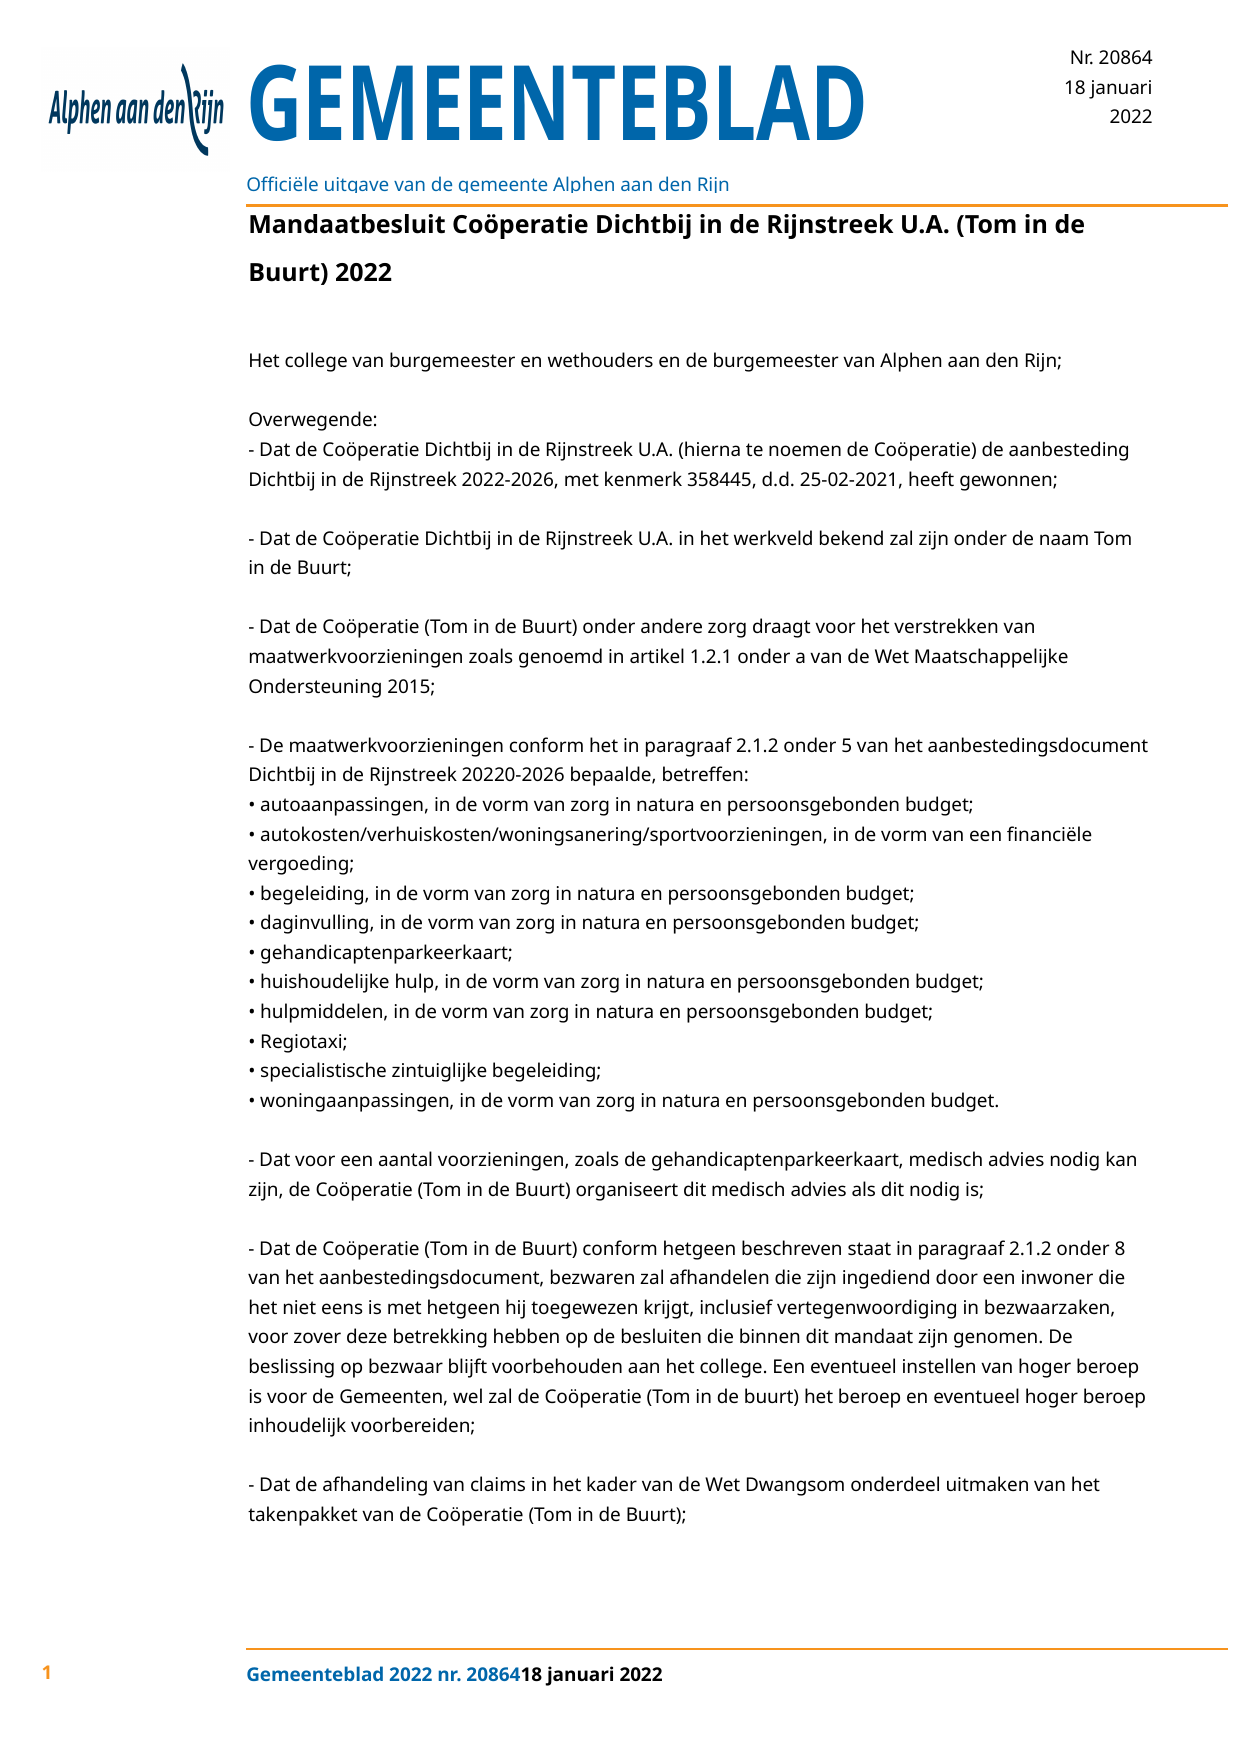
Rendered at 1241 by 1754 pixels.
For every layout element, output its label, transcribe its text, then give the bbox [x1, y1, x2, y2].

text - Dat de Coöperatie Dichtbij in de Rijnstreek U.A. in het werkveld bekend zal zijn onder de naam Tom in de Buurt; [248, 525, 1152, 580]
text - De maatwerkvoorzieningen conform het in paragraaf 2.1.2 onder 5 van het aanbestedingsdocument Dichtbij in de Rijnstreek 20220-2026 bepaalde, betreffen: [248, 732, 1152, 787]
text - Dat voor een aantal voorzieningen, zoals de gehandicaptenparkeerkaart, medisch advies nodig kan zijn, de Coöperatie (Tom in de Buurt) organiseert dit medisch advies als dit nodig is; [248, 1146, 1152, 1202]
picture [41, 47, 231, 172]
text • specialistische zintuiglijke begeleiding; [248, 1057, 1152, 1083]
text - Dat de Coöperatie (Tom in de Buurt) onder andere zorg draagt voor het verstrekken van maatwerkvoorzieningen zoals genoemd in artikel 1.2.1 onder a van de Wet Maatschappelijke Ondersteuning 2015; [248, 614, 1152, 699]
text - Dat de Coöperatie (Tom in de Buurt) conform hetgeen beschreven staat in paragraaf 2.1.2 onder 8 van het aanbestedingsdocument, bezwaren zal afhandelen die zijn ingediend door een inwoner die het niet eens is met hetgeen hij toegewezen krijgt, inclusief vertegenwoordiging in bezwaarzaken, voor zover deze betrekking hebben op de besluiten die binnen dit mandaat zijn genomen. De beslissing op bezwaar blijft voorbehouden aan het college. Een eventueel instellen van hoger beroep is voor de Gemeenten, wel zal de Coöperatie (Tom in de buurt) het beroep en eventueel hoger beroep inhoudelijk voorbereiden; [248, 1235, 1152, 1438]
text • begeleiding, in de vorm van zorg in natura en persoonsgebonden budget; [248, 880, 1152, 906]
text Mandaatbesluit Coöperatie Dichtbij in de Rijnstreek U.A. (Tom in de Buurt) 2022 [248, 207, 1152, 288]
text • woningaanpassingen, in de vorm van zorg in natura en persoonsgebonden budget. [248, 1087, 1152, 1113]
text • daginvulling, in de vorm van zorg in natura en persoonsgebonden budget; [248, 909, 1152, 935]
text Het college van burgemeester en wethouders en de burgemeester van Alphen aan den Rijn; [248, 347, 1152, 373]
text - Dat de Coöperatie Dichtbij in de Rijnstreek U.A. (hierna te noemen de Coöperatie) de aanbesteding Dichtbij in de Rijnstreek 2022-2026, met kenmerk 358445, d.d. 25-02-2021, heeft gewonnen; [248, 436, 1152, 492]
text • autokosten/verhuiskosten/woningsanering/sportvoorzieningen, in de vorm van een financiële vergoeding; [248, 821, 1152, 876]
text Overwegende: [248, 407, 1152, 432]
text • huishoudelijke hulp, in de vorm van zorg in natura en persoonsgebonden budget; [248, 969, 1152, 994]
text • hulpmiddelen, in de vorm van zorg in natura en persoonsgebonden budget; [248, 998, 1152, 1024]
text • gehandicaptenparkeerkaart; [248, 939, 1152, 965]
text - Dat de afhandeling van claims in het kader van de Wet Dwangsom onderdeel uitmaken van het takenpakket van de Coöperatie (Tom in de Buurt); [248, 1472, 1152, 1527]
text • Regiotaxi; [248, 1028, 1152, 1054]
text • autoaanpassingen, in de vorm van zorg in natura en persoonsgebonden budget; [248, 791, 1152, 817]
